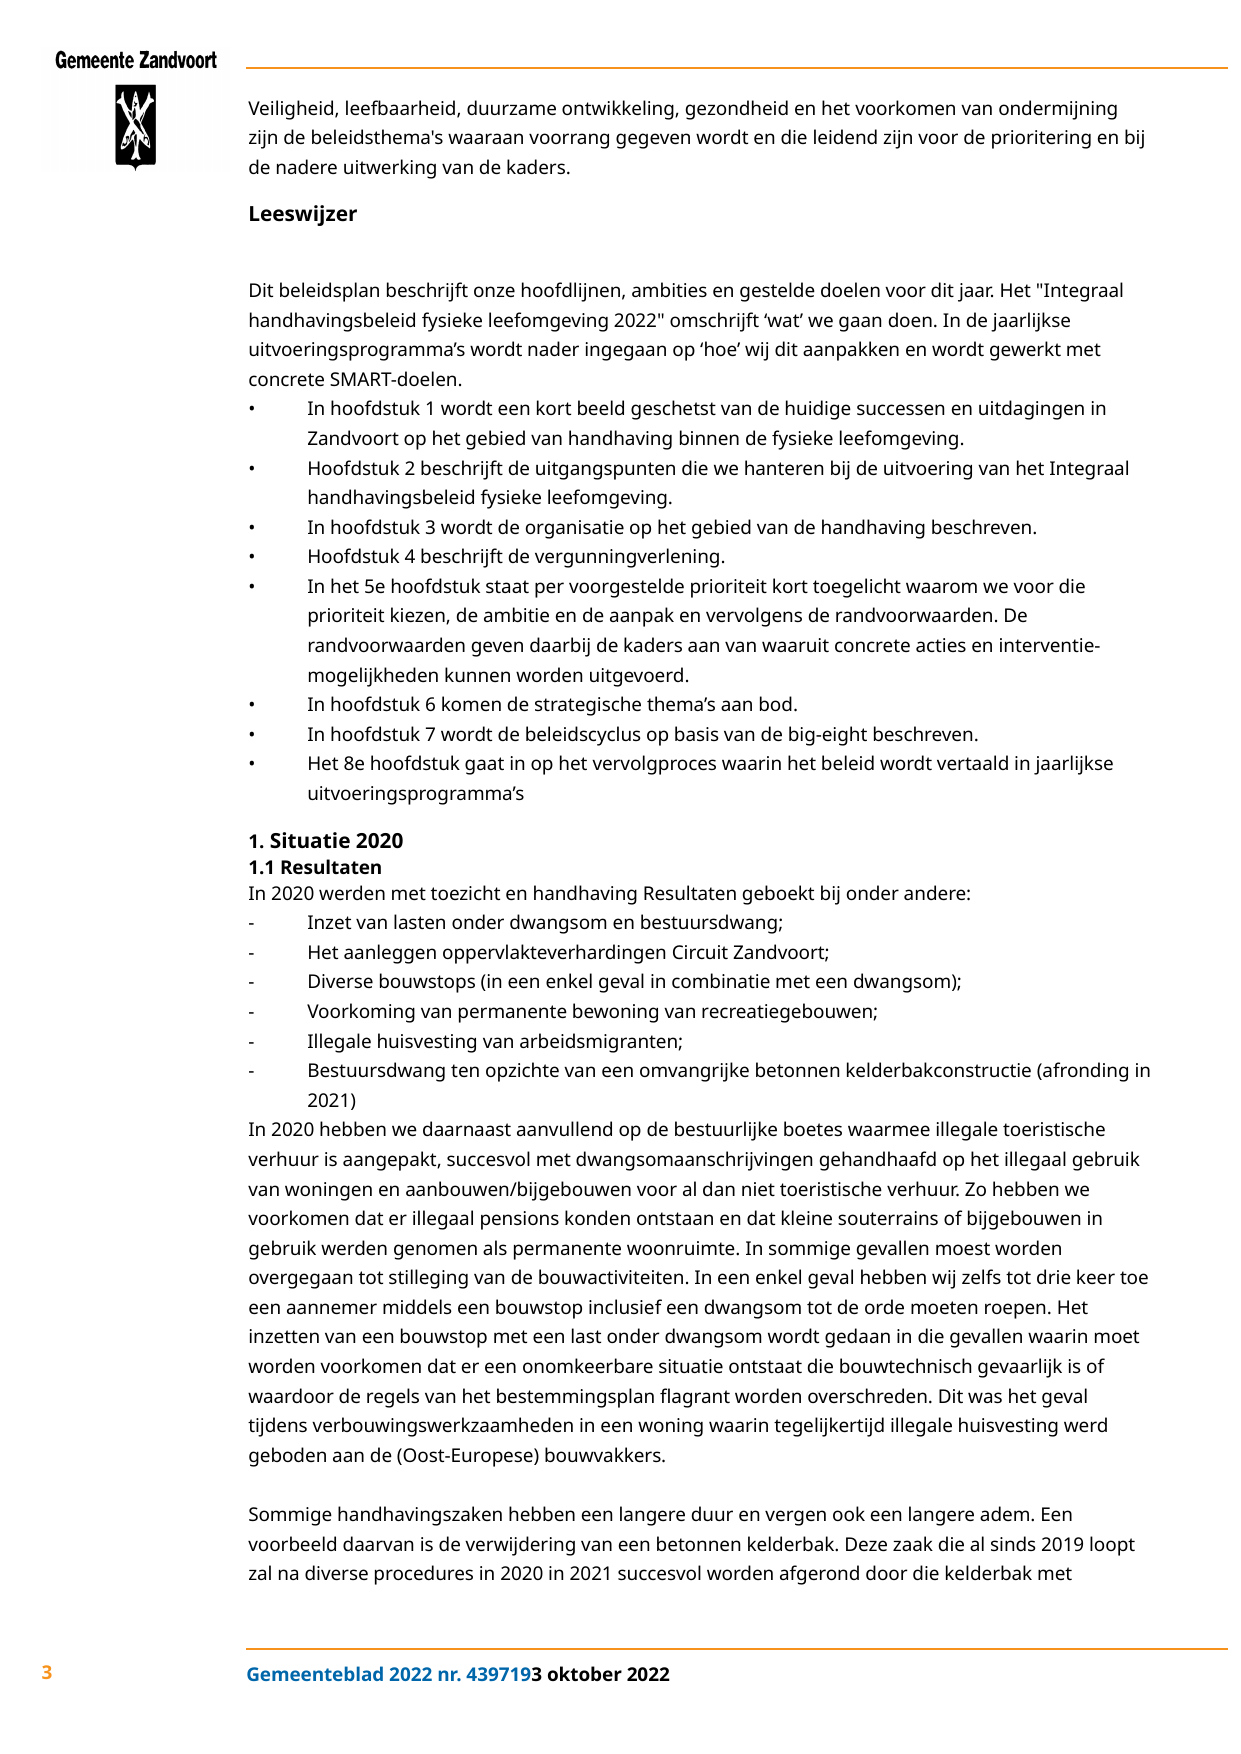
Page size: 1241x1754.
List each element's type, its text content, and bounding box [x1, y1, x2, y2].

list In hoofdstuk 3 wordt de organisatie op het gebied van de handhaving beschreven. [248, 514, 1152, 540]
list Diverse bouwstops (in een enkel geval in combinatie met een dwangsom); [248, 969, 1152, 994]
list Het aanleggen oppervlakteverhardingen Circuit Zandvoort; [248, 939, 1152, 965]
list Inzet van lasten onder dwangsom en bestuursdwang; [248, 909, 1152, 935]
text 1. Situatie 2020 [248, 826, 1152, 854]
list In het 5e hoofdstuk staat per voorgestelde prioriteit kort toegelicht waarom we voor die prioriteit kiezen, de ambitie en de aanpak en vervolgens de randvoorwaarden. De randvoorwaarden geven daarbij de kaders aan van waaruit concrete acties en interventie-mogelijkheden kunnen worden uitgevoerd. [248, 573, 1152, 688]
text In 2020 werden met toezicht en handhaving Resultaten geboekt bij onder andere: [248, 880, 1152, 906]
picture [41, 47, 231, 172]
text 1.1 Resultaten [248, 854, 1152, 880]
list Hoofdstuk 2 beschrijft de uitgangspunten die we hanteren bij de uitvoering van het Integraal handhavingsbeleid fysieke leefomgeving. [248, 455, 1152, 510]
text Leeswijzer [248, 199, 1152, 228]
text Veiligheid, leefbaarheid, duurzame ontwikkeling, gezondheid en het voorkomen van ondermijning zijn de beleidsthema's waaraan voorrang gegeven wordt en die leidend zijn voor de prioritering en bij de nadere uitwerking van de kaders. [248, 95, 1152, 180]
list Het 8e hoofdstuk gaat in op het vervolgproces waarin het beleid wordt vertaald in jaarlijkse uitvoeringsprogramma’s [248, 751, 1152, 806]
list Bestuursdwang ten opzichte van een omvangrijke betonnen kelderbakconstructie (afronding in 2021) [248, 1057, 1152, 1113]
list In hoofdstuk 1 wordt een kort beeld geschetst van de huidige successen en uitdagingen in Zandvoort op het gebied van handhaving binnen de fysieke leefomgeving. [248, 396, 1152, 451]
text Sommige handhavingszaken hebben een langere duur en vergen ook een langere adem. Een voorbeeld daarvan is de verwijdering van een betonnen kelderbak. Deze zaak die al sinds 2019 loopt zal na diverse procedures in 2020 in 2021 succesvol worden afgerond door die kelderbak met [248, 1501, 1152, 1586]
list Illegale huisvesting van arbeidsmigranten; [248, 1028, 1152, 1054]
list In hoofdstuk 6 komen de strategische thema’s aan bod. [248, 691, 1152, 717]
list In hoofdstuk 7 wordt de beleidscyclus op basis van de big-eight beschreven. [248, 721, 1152, 747]
list Voorkoming van permanente bewoning van recreatiegebouwen; [248, 998, 1152, 1024]
list Hoofdstuk 4 beschrijft de vergunningverlening. [248, 543, 1152, 569]
text In 2020 hebben we daarnaast aanvullend op de bestuurlijke boetes waarmee illegale toeristische verhuur is aangepakt, succesvol met dwangsomaanschrijvingen gehandhaafd op het illegaal gebruik van woningen en aanbouwen/bijgebouwen voor al dan niet toeristische verhuur. Zo hebben we voorkomen dat er illegaal pensions konden ontstaan en dat kleine souterrains of bijgebouwen in gebruik werden genomen als permanente woonruimte. In sommige gevallen moest worden overgegaan tot stilleging van de bouwactiviteiten. In een enkel geval hebben wij zelfs tot drie keer toe een aannemer middels een bouwstop inclusief een dwangsom tot de orde moeten roepen. Het inzetten van een bouwstop met een last onder dwangsom wordt gedaan in die gevallen waarin moet worden voorkomen dat er een onomkeerbare situatie ontstaat die bouwtechnisch gevaarlijk is of waardoor de regels van het bestemmingsplan flagrant worden overschreden. Dit was het geval tijdens verbouwingswerkzaamheden in een woning waarin tegelijkertijd illegale huisvesting werd geboden aan de (Oost-Europese) bouwvakkers. [248, 1117, 1152, 1468]
text Dit beleidsplan beschrijft onze hoofdlijnen, ambities en gestelde doelen voor dit jaar. Het "Integraal handhavingsbeleid fysieke leefomgeving 2022" omschrijft ‘wat’ we gaan doen. In de jaarlijkse uitvoeringsprogramma’s wordt nader ingegaan op ‘hoe’ wij dit aanpakken en wordt gewerkt met concrete SMART-doelen. [248, 277, 1152, 392]
